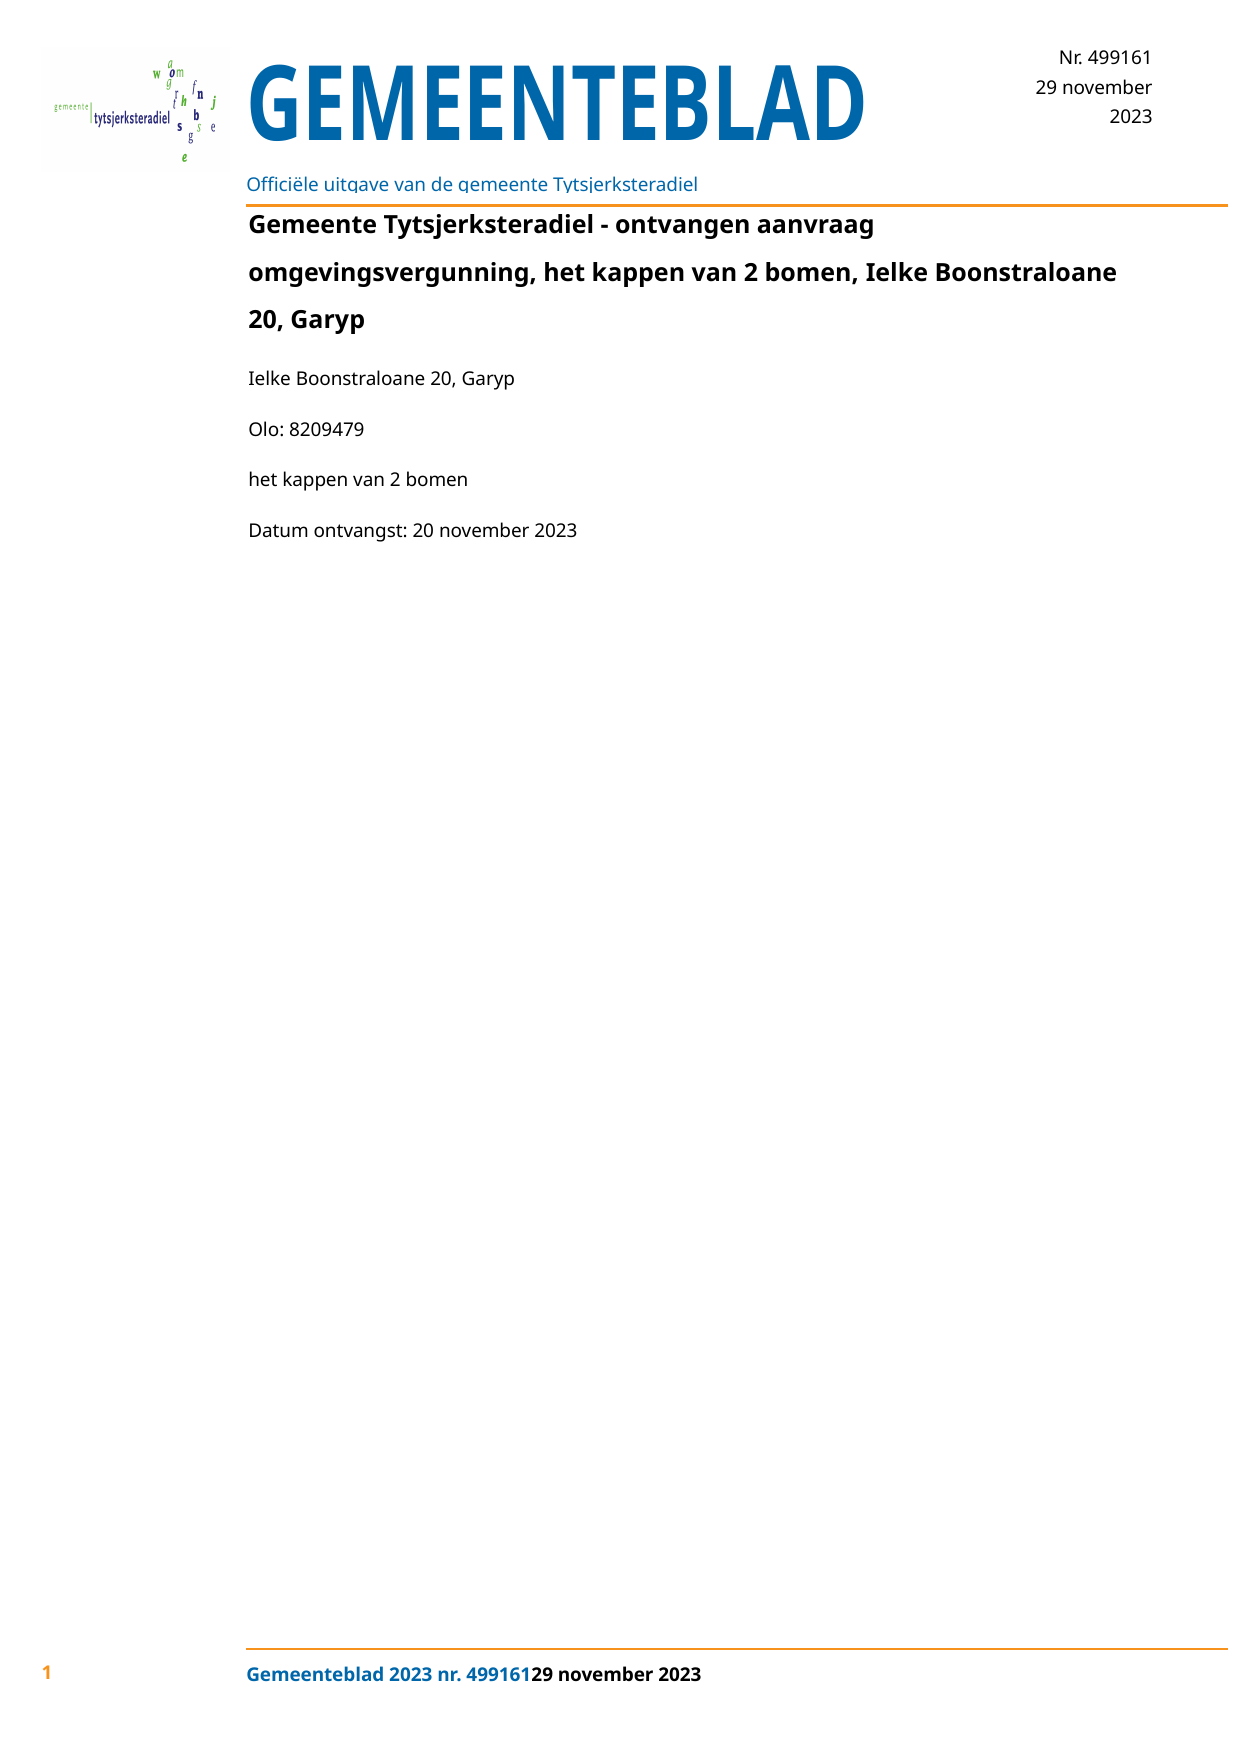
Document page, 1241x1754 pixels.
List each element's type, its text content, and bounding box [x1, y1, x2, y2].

text Olo: 8209479 [248, 416, 1152, 442]
text Gemeente Tytsjerksteradiel - ontvangen aanvraag omgevingsvergunning, het kappen van 2 bomen, Ielke Boonstraloane 20, Garyp [248, 207, 1152, 336]
text het kappen van 2 bomen [248, 466, 1152, 492]
text Datum ontvangst: 20 november 2023 [248, 517, 1152, 542]
picture [41, 47, 231, 172]
text Ielke Boonstraloane 20, Garyp [248, 366, 1152, 391]
